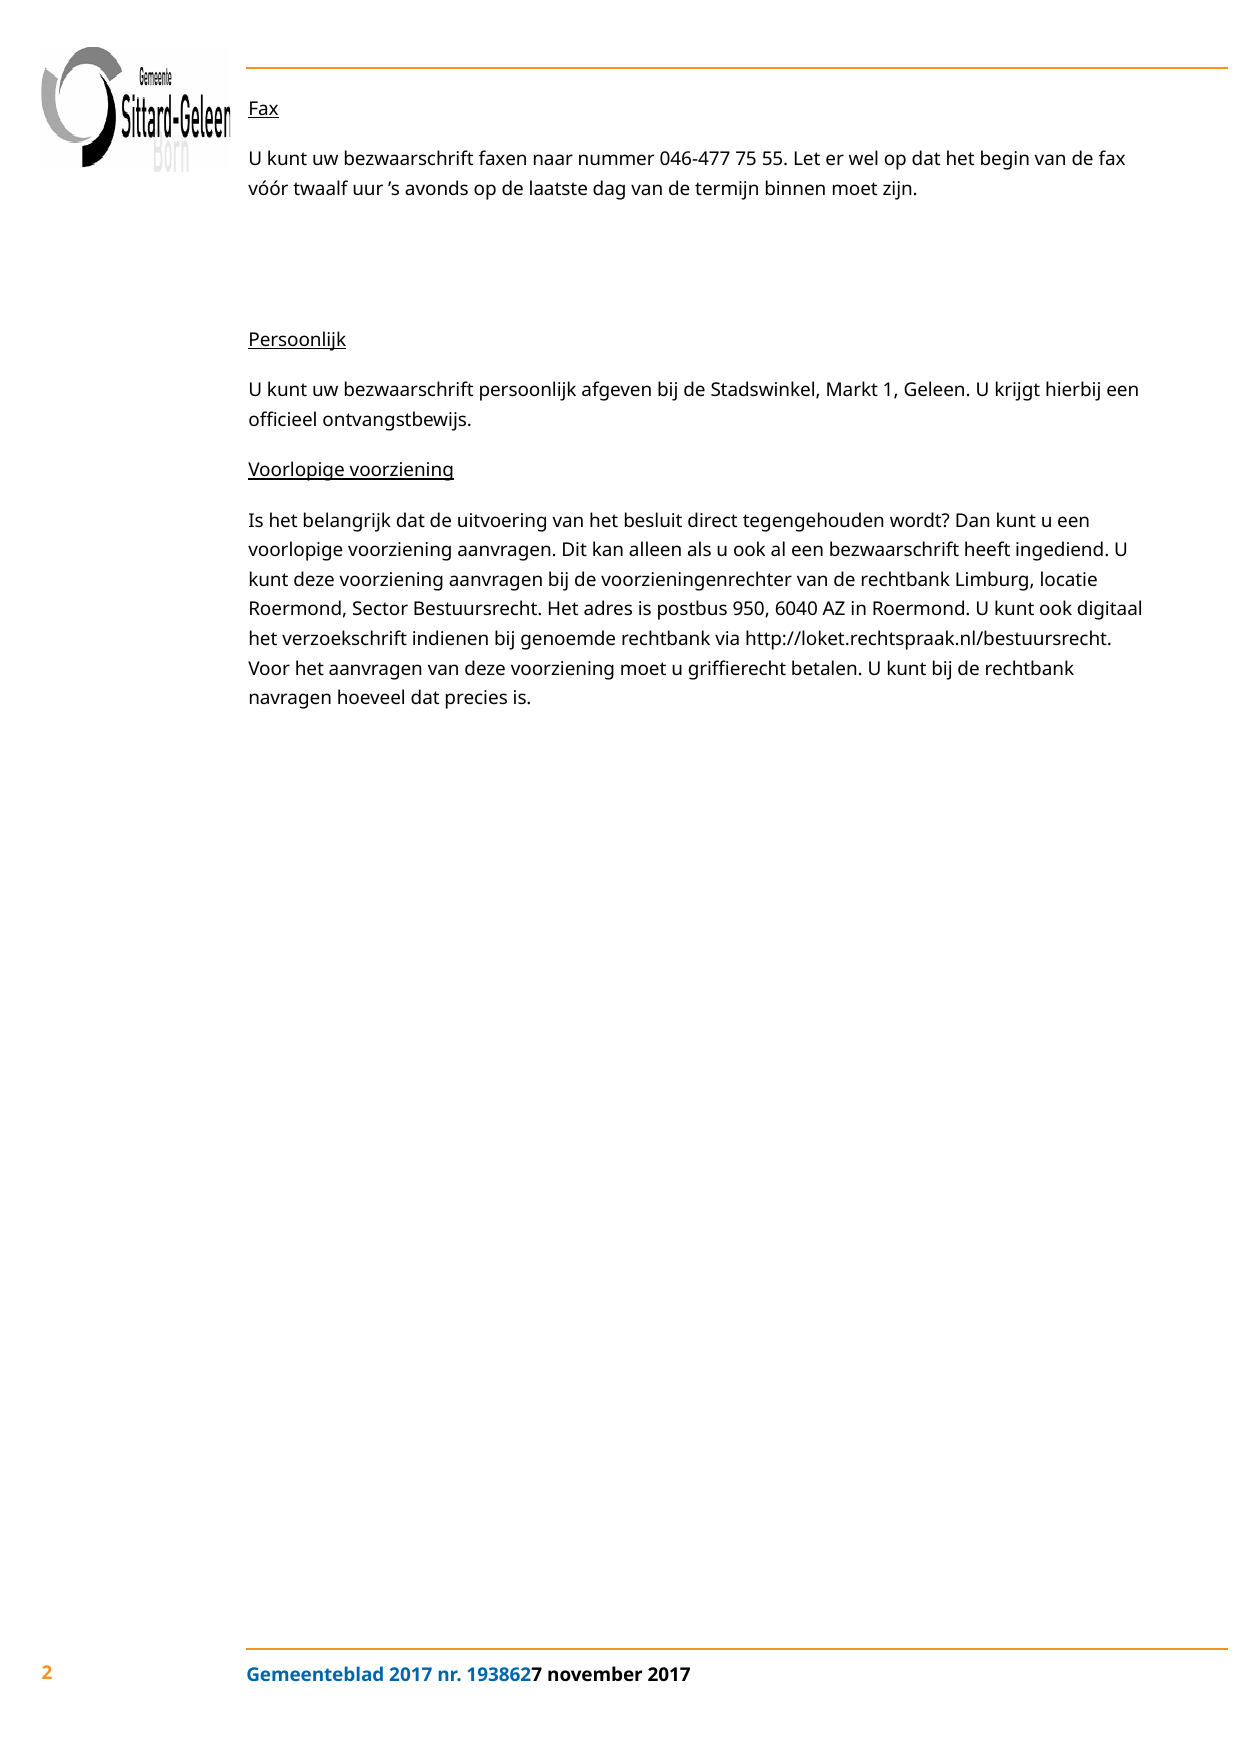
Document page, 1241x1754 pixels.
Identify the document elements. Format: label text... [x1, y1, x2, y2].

text U kunt uw bezwaarschrift persoonlijk afgeven bij de Stadswinkel, Markt 1, Geleen. U krijgt hierbij een officieel ontvangstbewijs. [248, 376, 1152, 432]
picture [41, 47, 231, 172]
text Persoonlijk [248, 326, 1152, 352]
text Fax [248, 95, 1152, 121]
text U kunt uw bezwaarschrift faxen naar nummer 046-477 75 55. Let er wel op dat het begin van de fax vóór twaalf uur ’s avonds op de laatste dag van de termijn binnen moet zijn. [248, 145, 1152, 201]
text Voorlopige voorziening [248, 456, 1152, 482]
text Is het belangrijk dat de uitvoering van het besluit direct tegengehouden wordt? Dan kunt u een voorlopige voorziening aanvragen. Dit kan alleen als u ook al een bezwaarschrift heeft ingediend. U kunt deze voorziening aanvragen bij de voorzieningenrechter van de rechtbank Limburg, locatie Roermond, Sector Bestuursrecht. Het adres is postbus 950, 6040 AZ in Roermond. U kunt ook digitaal het verzoekschrift indienen bij genoemde rechtbank via http://loket.rechtspraak.nl/bestuursrecht. Voor het aanvragen van deze voorziening moet u griffierecht betalen. U kunt bij de rechtbank navragen hoeveel dat precies is. [248, 507, 1152, 710]
